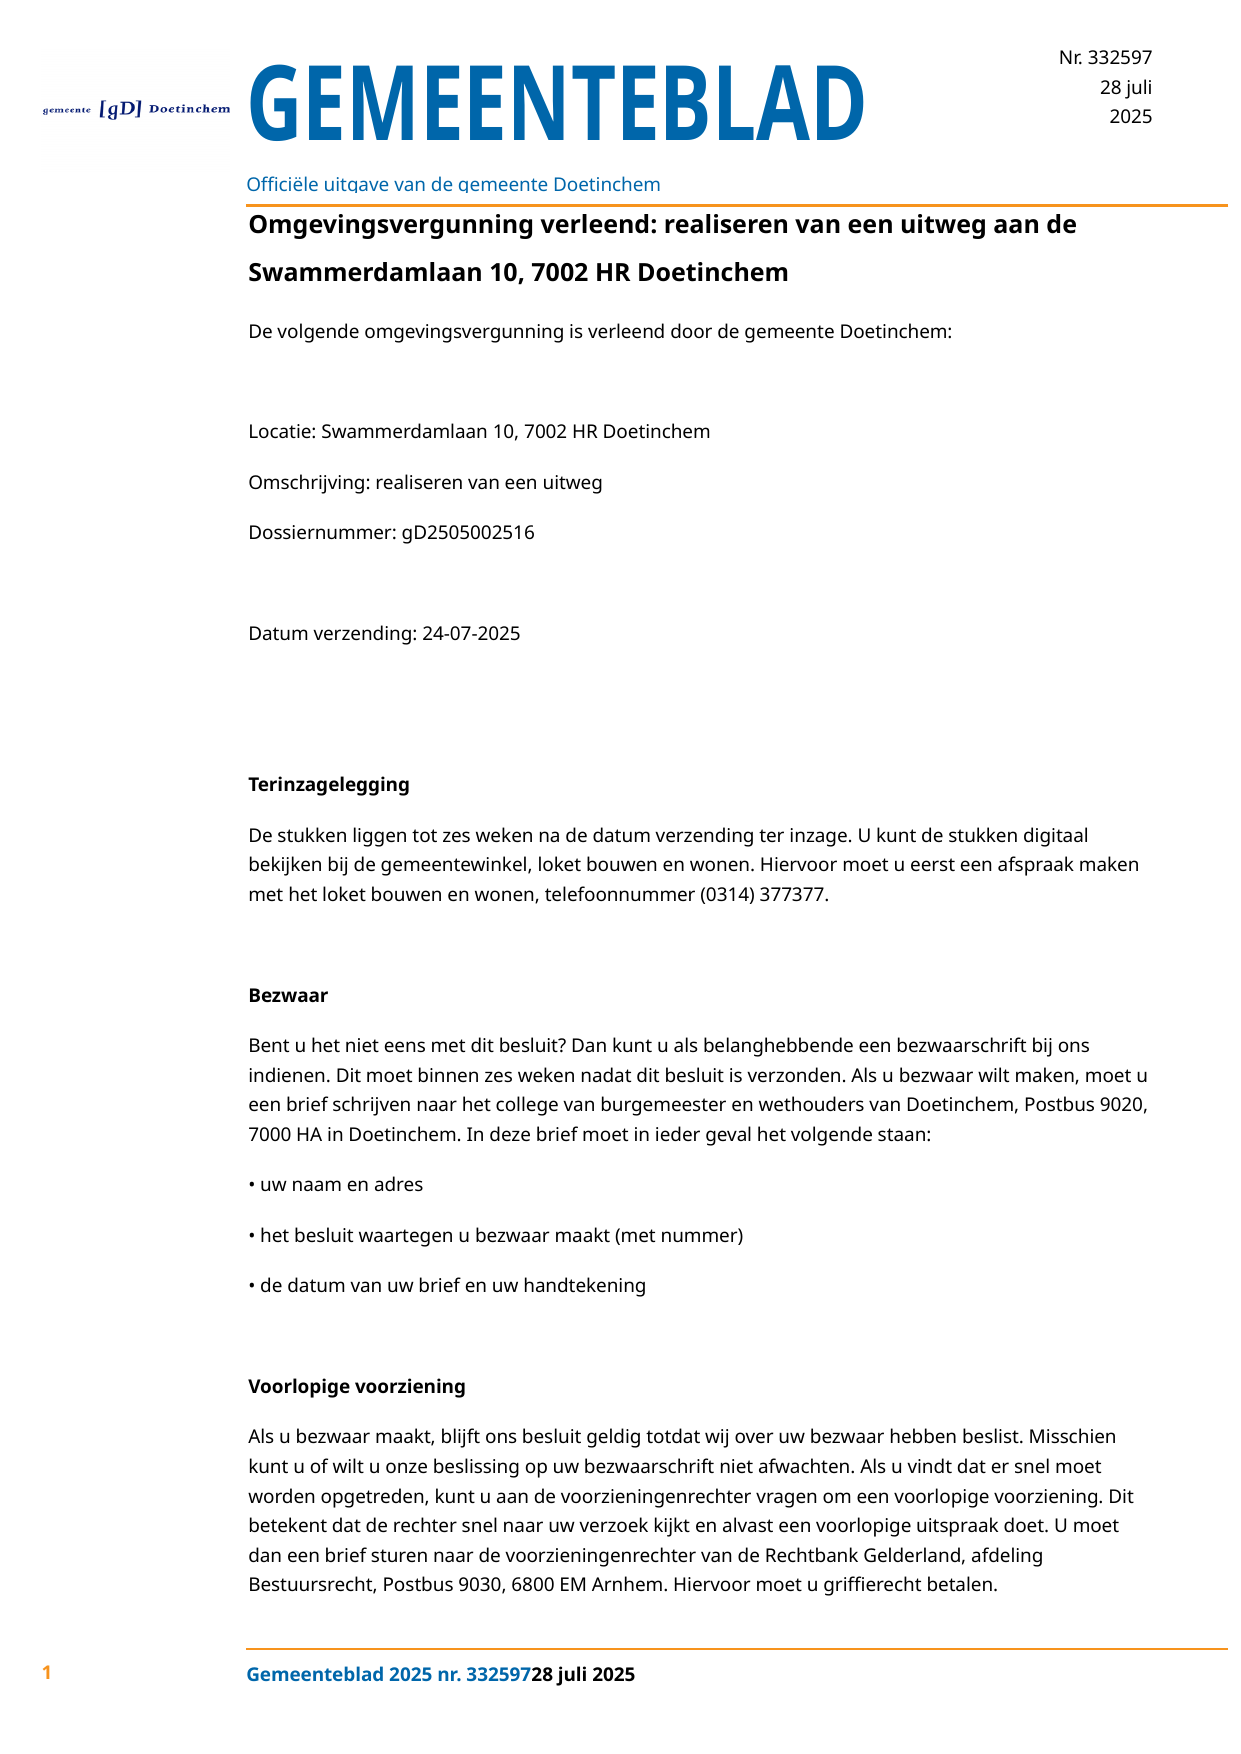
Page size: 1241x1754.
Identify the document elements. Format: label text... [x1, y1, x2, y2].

text Datum verzending: 24-07-2025 [248, 620, 1152, 646]
text Omgevingsvergunning verleend: realiseren van een uitweg aan de Swammerdamlaan 10, 7002 HR Doetinchem [248, 207, 1152, 288]
text • het besluit waartegen u bezwaar maakt (met nummer) [248, 1222, 1152, 1248]
text Locatie: Swammerdamlaan 10, 7002 HR Doetinchem [248, 419, 1152, 444]
text De volgende omgevingsvergunning is verleend door de gemeente Doetinchem: [248, 318, 1152, 344]
text De stukken liggen tot zes weken na de datum verzending ter inzage. U kunt de stukken digitaal bekijken bij de gemeentewinkel, loket bouwen en wonen. Hiervoor moet u eerst een afspraak maken met het loket bouwen en wonen, telefoonnummer (0314) 377377. [248, 822, 1152, 907]
text Bezwaar [248, 982, 1152, 1008]
text Bent u het niet eens met dit besluit? Dan kunt u als belanghebbende een bezwaarschrift bij ons indienen. Dit moet binnen zes weken nadat dit besluit is verzonden. Als u bezwaar wilt maken, moet u een brief schrijven naar het college van burgemeester en wethouders van Doetinchem, Postbus 9020, 7000 HA in Doetinchem. In deze brief moet in ieder geval het volgende staan: [248, 1032, 1152, 1147]
text Als u bezwaar maakt, blijft ons besluit geldig totdat wij over uw bezwaar hebben beslist. Misschien kunt u of wilt u onze beslissing op uw bezwaarschrift niet afwachten. Als u vindt dat er snel moet worden opgetreden, kunt u aan de voorzieningenrechter vragen om een voorlopige voorziening. Dit betekent dat de rechter snel naar uw verzoek kijkt en alvast een voorlopige uitspraak doet. U moet dan een brief sturen naar de voorzieningenrechter van de Rechtbank Gelderland, afdeling Bestuursrecht, Postbus 9030, 6800 EM Arnhem. Hiervoor moet u griffierecht betalen. [248, 1424, 1152, 1597]
text Terinzagelegging [248, 772, 1152, 797]
text Dossiernummer: gD2505002516 [248, 519, 1152, 545]
text Voorlopige voorziening [248, 1373, 1152, 1399]
text Omschrijving: realiseren van een uitweg [248, 469, 1152, 495]
text • uw naam en adres [248, 1172, 1152, 1197]
text • de datum van uw brief en uw handtekening [248, 1272, 1152, 1298]
picture [41, 47, 231, 172]
